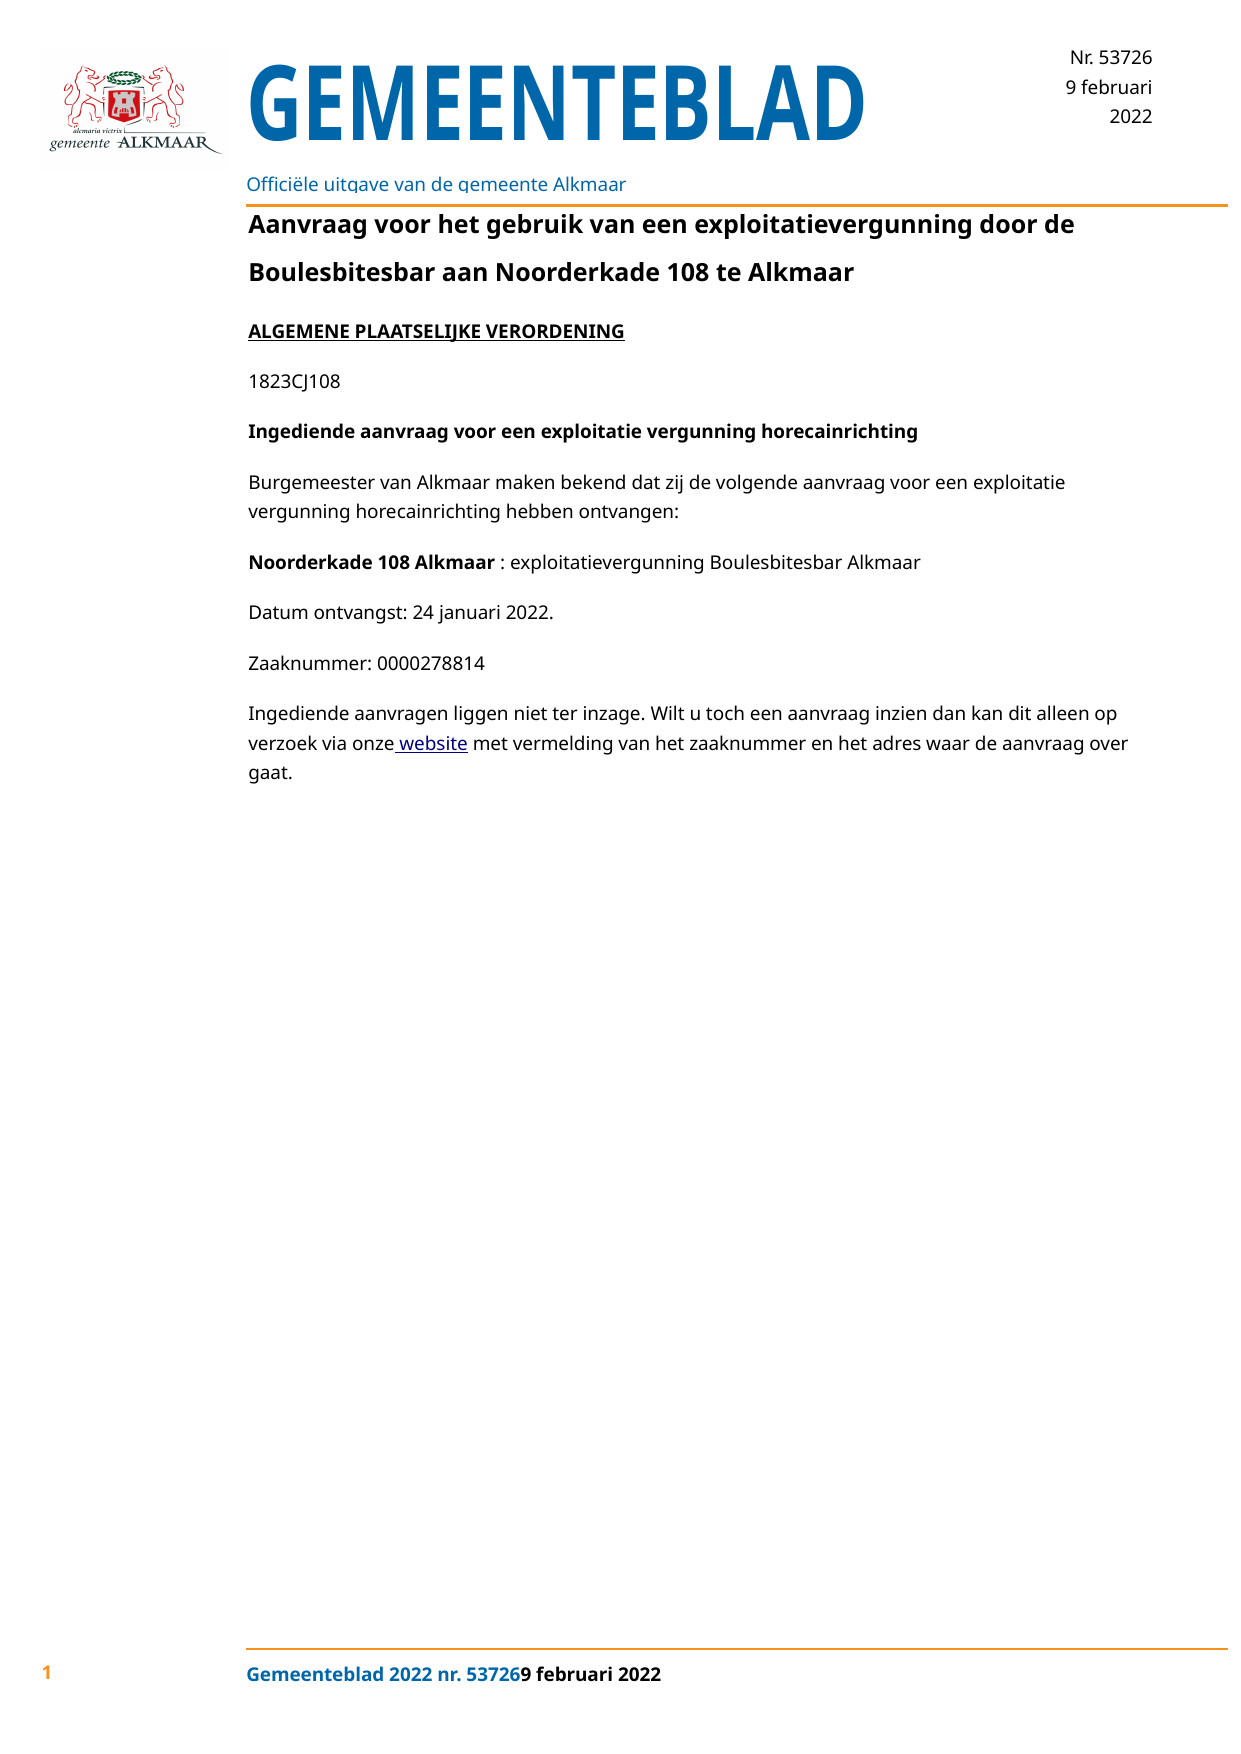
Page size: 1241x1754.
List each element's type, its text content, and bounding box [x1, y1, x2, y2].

text Burgemeester van Alkmaar maken bekend dat zij de volgende aanvraag voor een exploitatie vergunning horecainrichting hebben ontvangen: [248, 469, 1152, 524]
picture [41, 47, 231, 172]
text 1823CJ108 [248, 368, 1152, 394]
text Datum ontvangst: 24 januari 2022. [248, 599, 1152, 625]
text Aanvraag voor het gebruik van een exploitatievergunning door de Boulesbitesbar aan Noorderkade 108 te Alkmaar [248, 207, 1152, 288]
text Ingediende aanvraag voor een exploitatie vergunning horecainrichting [248, 419, 1152, 444]
text ALGEMENE PLAATSELIJKE VERORDENING [248, 318, 1152, 344]
text Noorderkade 108 Alkmaar : exploitatievergunning Boulesbitesbar Alkmaar [248, 549, 1152, 575]
text Zaaknummer: 0000278814 [248, 650, 1152, 676]
text Ingediende aanvragen liggen niet ter inzage. Wilt u toch een aanvraag inzien dan kan dit alleen op verzoek via onze website met vermelding van het zaaknummer en het adres waar de aanvraag over gaat. [248, 700, 1152, 785]
